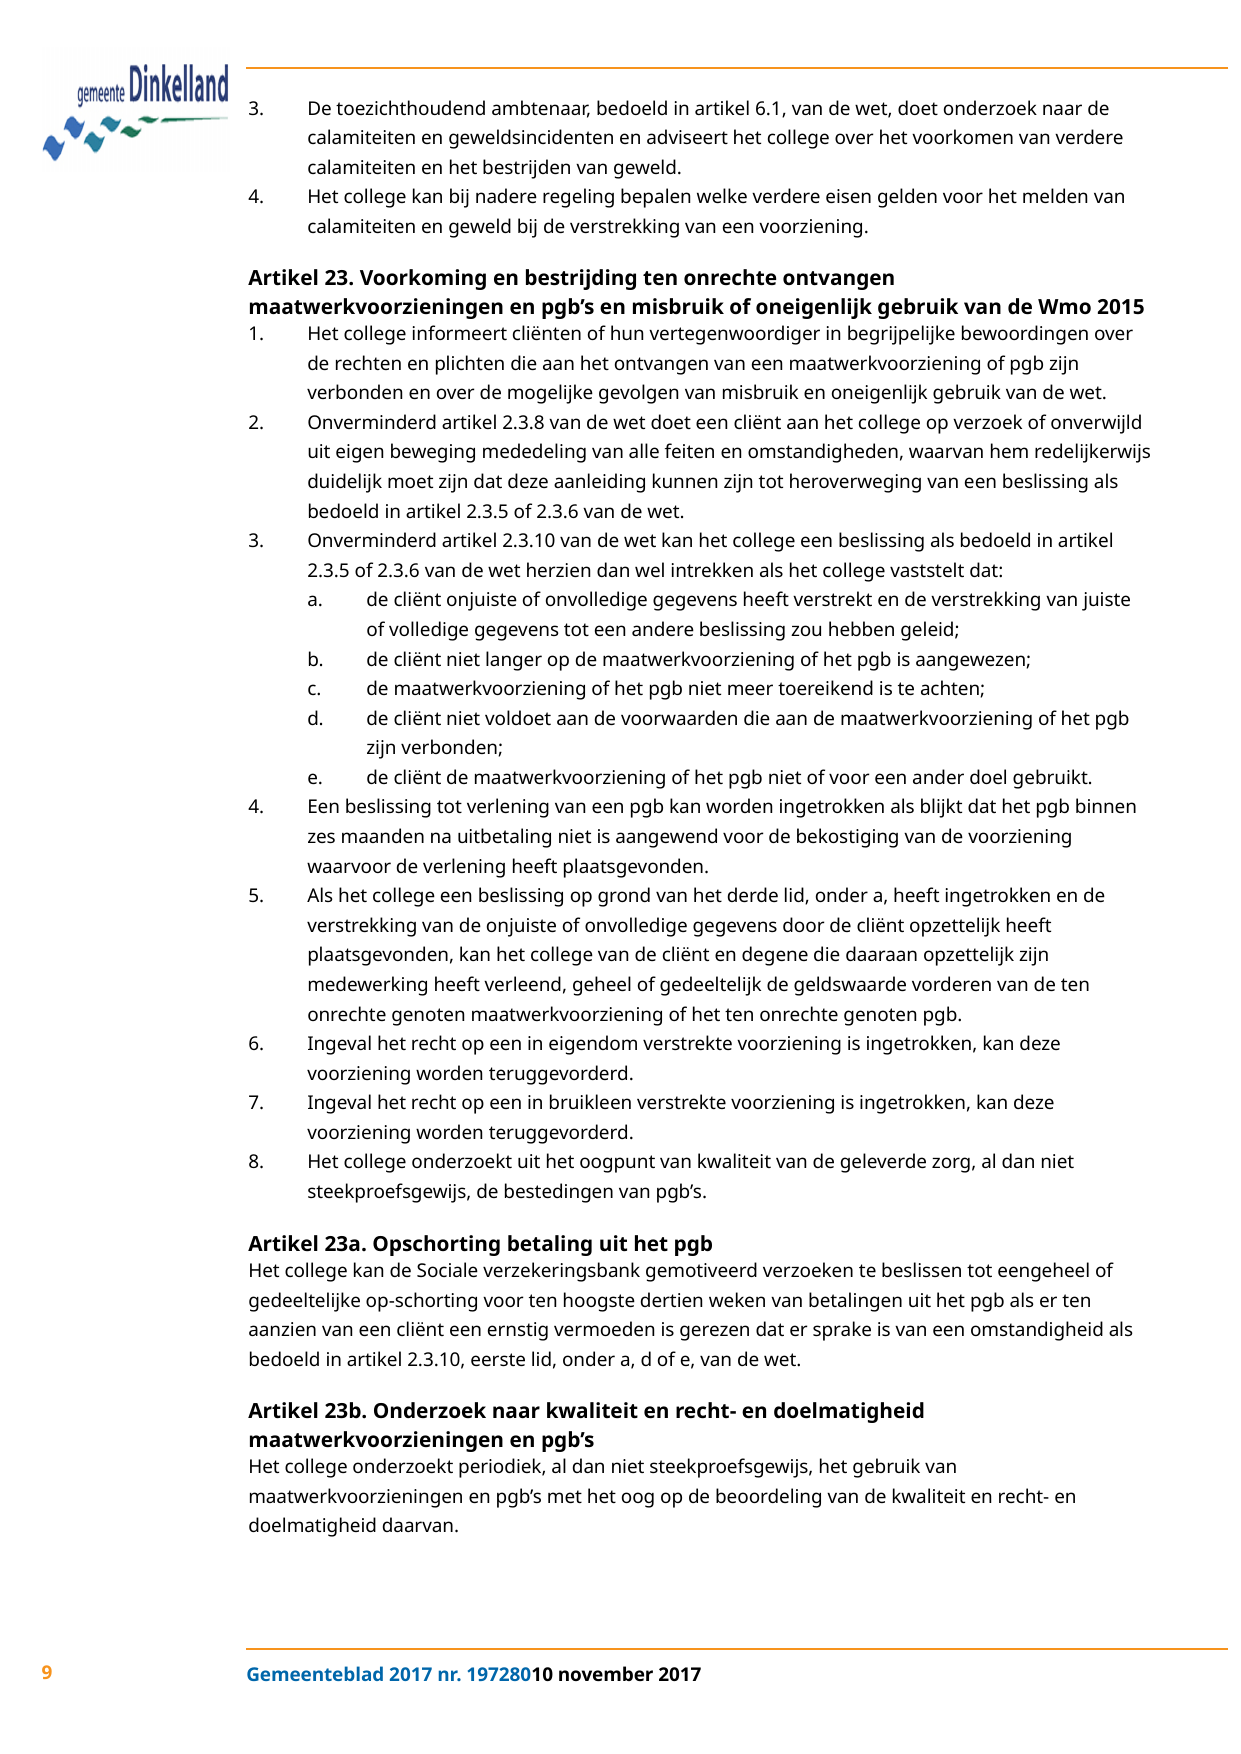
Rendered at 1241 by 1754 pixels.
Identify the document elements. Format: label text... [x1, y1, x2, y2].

list Het college informeert cliënten of hun vertegenwoordiger in begrijpelijke bewoordingen over de rechten en plichten die aan het ontvangen van een maatwerkvoorziening of pgb zijn verbonden en over de mogelijke gevolgen van misbruik en oneigenlijk gebruik van de wet. [248, 320, 1152, 405]
list Onverminderd artikel 2.3.8 van de wet doet een cliënt aan het college op verzoek of onverwijld uit eigen beweging mededeling van alle feiten en omstandigheden, waarvan hem redelijkerwijs duidelijk moet zijn dat deze aanleiding kunnen zijn tot heroverweging van een beslissing als bedoeld in artikel 2.3.5 of 2.3.6 van de wet. [248, 409, 1152, 524]
list Ingeval het recht op een in eigendom verstrekte voorziening is ingetrokken, kan deze voorziening worden teruggevorderd. [248, 1030, 1152, 1086]
list de cliënt niet voldoet aan de voorwaarden die aan de maatwerkvoorziening of het pgb zijn verbonden; [307, 705, 1152, 760]
text Artikel 23b. Onderzoek naar kwaliteit en recht- en doelmatigheid maatwerkvoorzieningen en pgb’s [248, 1396, 1152, 1453]
list Een beslissing tot verlening van een pgb kan worden ingetrokken als blijkt dat het pgb binnen zes maanden na uitbetaling niet is aangewend voor de bekostiging van de voorziening waarvoor de verlening heeft plaatsgevonden. [248, 794, 1152, 879]
list Ingeval het recht op een in bruikleen verstrekte voorziening is ingetrokken, kan deze voorziening worden teruggevorderd. [248, 1089, 1152, 1145]
list Het college onderzoekt uit het oogpunt van kwaliteit van de geleverde zorg, al dan niet steekproefsgewijs, de bestedingen van pgb’s. [248, 1149, 1152, 1204]
list Als het college een beslissing op grond van het derde lid, onder a, heeft ingetrokken en de verstrekking van de onjuiste of onvolledige gegevens door de cliënt opzettelijk heeft plaatsgevonden, kan het college van de cliënt en degene die daaraan opzettelijk zijn medewerking heeft verleend, geheel of gedeeltelijk de geldswaarde vorderen van de ten onrechte genoten maatwerkvoorziening of het ten onrechte genoten pgb. [248, 882, 1152, 1027]
list de cliënt de maatwerkvoorziening of het pgb niet of voor een ander doel gebruikt. [307, 764, 1152, 790]
text Het college onderzoekt periodiek, al dan niet steekproefsgewijs, het gebruik van maatwerkvoorzieningen en pgb’s met het oog op de beoordeling van de kwaliteit en recht- en doelmatigheid daarvan. [248, 1453, 1152, 1538]
list de maatwerkvoorziening of het pgb niet meer toereikend is te achten; [307, 675, 1152, 701]
text Het college kan de Sociale verzekeringsbank gemotiveerd verzoeken te beslissen tot eengeheel of gedeeltelijke op-schorting voor ten hoogste dertien weken van betalingen uit het pgb als er ten aanzien van een cliënt een ernstig vermoeden is gerezen dat er sprake is van een omstandigheid als bedoeld in artikel 2.3.10, eerste lid, onder a, d of e, van de wet. [248, 1257, 1152, 1372]
picture [41, 47, 231, 172]
list Het college kan bij nadere regeling bepalen welke verdere eisen gelden voor het melden van calamiteiten en geweld bij de verstrekking van een voorziening. [248, 183, 1152, 239]
text Artikel 23. Voorkoming en bestrijding ten onrechte ontvangen maatwerkvoorzieningen en pgb’s en misbruik of oneigenlijk gebruik van de Wmo 2015 [248, 263, 1152, 320]
text Artikel 23a. Opschorting betaling uit het pgb [248, 1229, 1152, 1257]
list de cliënt onjuiste of onvolledige gegevens heeft verstrekt en de verstrekking van juiste of volledige gegevens tot een andere beslissing zou hebben geleid; [307, 587, 1152, 642]
list de cliënt niet langer op de maatwerkvoorziening of het pgb is aangewezen; [307, 646, 1152, 672]
list Onverminderd artikel 2.3.10 van de wet kan het college een beslissing als bedoeld in artikel 2.3.5 of 2.3.6 van de wet herzien dan wel intrekken als het college vaststelt dat: [248, 527, 1152, 583]
list De toezichthoudend ambtenaar, bedoeld in artikel 6.1, van de wet, doet onderzoek naar de calamiteiten en geweldsincidenten en adviseert het college over het voorkomen van verdere calamiteiten en het bestrijden van geweld. [248, 95, 1152, 180]
